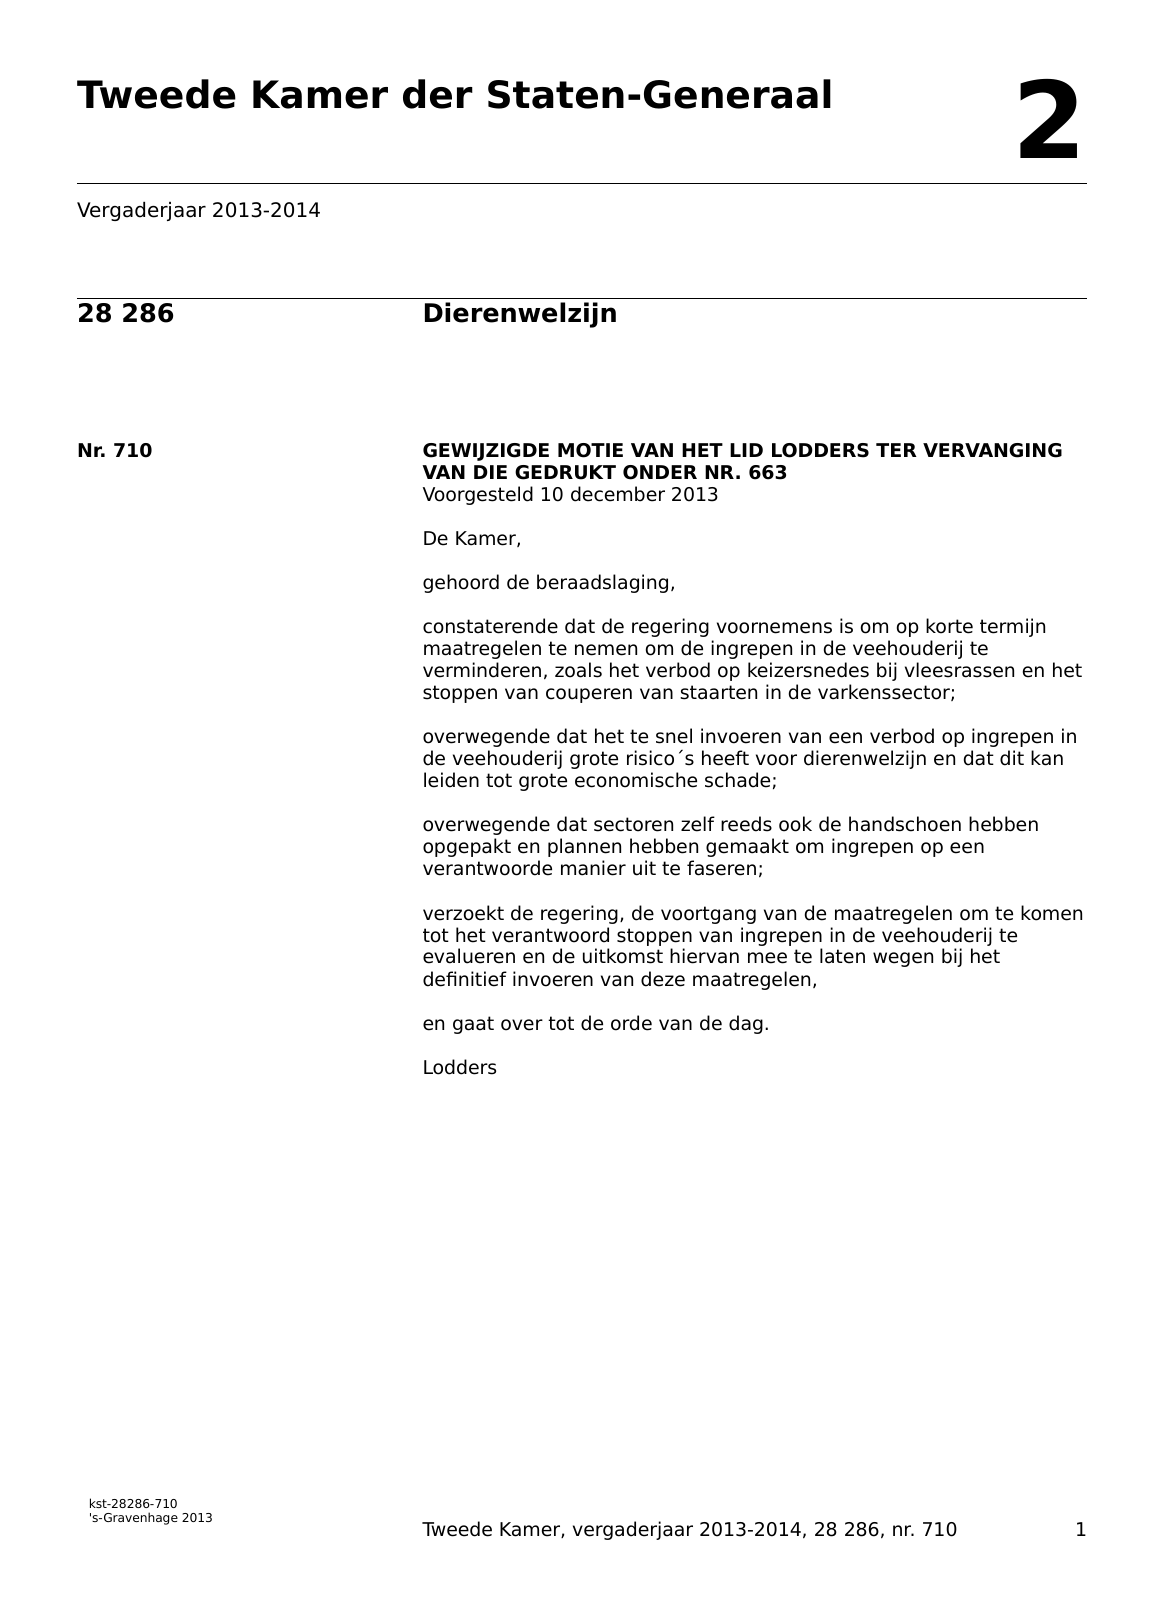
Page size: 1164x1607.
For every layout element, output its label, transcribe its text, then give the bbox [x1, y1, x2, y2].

text De Kamer, [422, 528, 1087, 550]
text en gaat over tot de orde van de dag. [422, 1013, 1087, 1034]
text overwegende dat sectoren zelf reeds ook de handschoen hebben opgepakt en plannen hebben gemaakt om ingrepen op een verantwoorde manier uit te faseren; [422, 814, 1087, 880]
text Lodders [422, 1057, 1087, 1079]
text verzoekt de regering, de voortgang van de maatregelen om te komen tot het verantwoord stoppen van ingrepen in de veehouderij te evalueren en de uitkomst hiervan mee te laten wegen bij het definitief invoeren van deze maatregelen, [422, 902, 1087, 990]
table_header Tweede Kamer der Staten-Generaal [77, 59, 886, 183]
text constaterende dat de regering voornemens is om op korte termijn maatregelen te nemen om de ingrepen in de veehouderij te verminderen, zoals het verbod op keizersnedes bij vleesrassen en het stoppen van couperen van staarten in de varkenssector; [422, 616, 1087, 704]
text Voorgesteld 10 december 2013 [422, 484, 1087, 506]
text overwegende dat het te snel invoeren van een verbod op ingrepen in de veehouderij grote risico´s heeft voor dierenwelzijn en dat dit kan leiden tot grote economische schade; [422, 726, 1087, 792]
text 's-Gravenhage 2013 [88, 1511, 323, 1525]
table_cell Vergaderjaar 2013-2014 [77, 184, 1087, 298]
subtitle Nr. 710 GEWIJZIGDE MOTIE VAN HET LID LODDERS TER VERVANGING VAN DIE GEDRUKT ONDER NR. 663 [77, 440, 1087, 484]
text gehoord de beraadslaging, [422, 572, 1087, 594]
subtitle 28 286 Dierenwelzijn [77, 299, 1087, 329]
table_header 2 [886, 59, 1087, 183]
text kst-28286-710 [88, 1497, 323, 1511]
